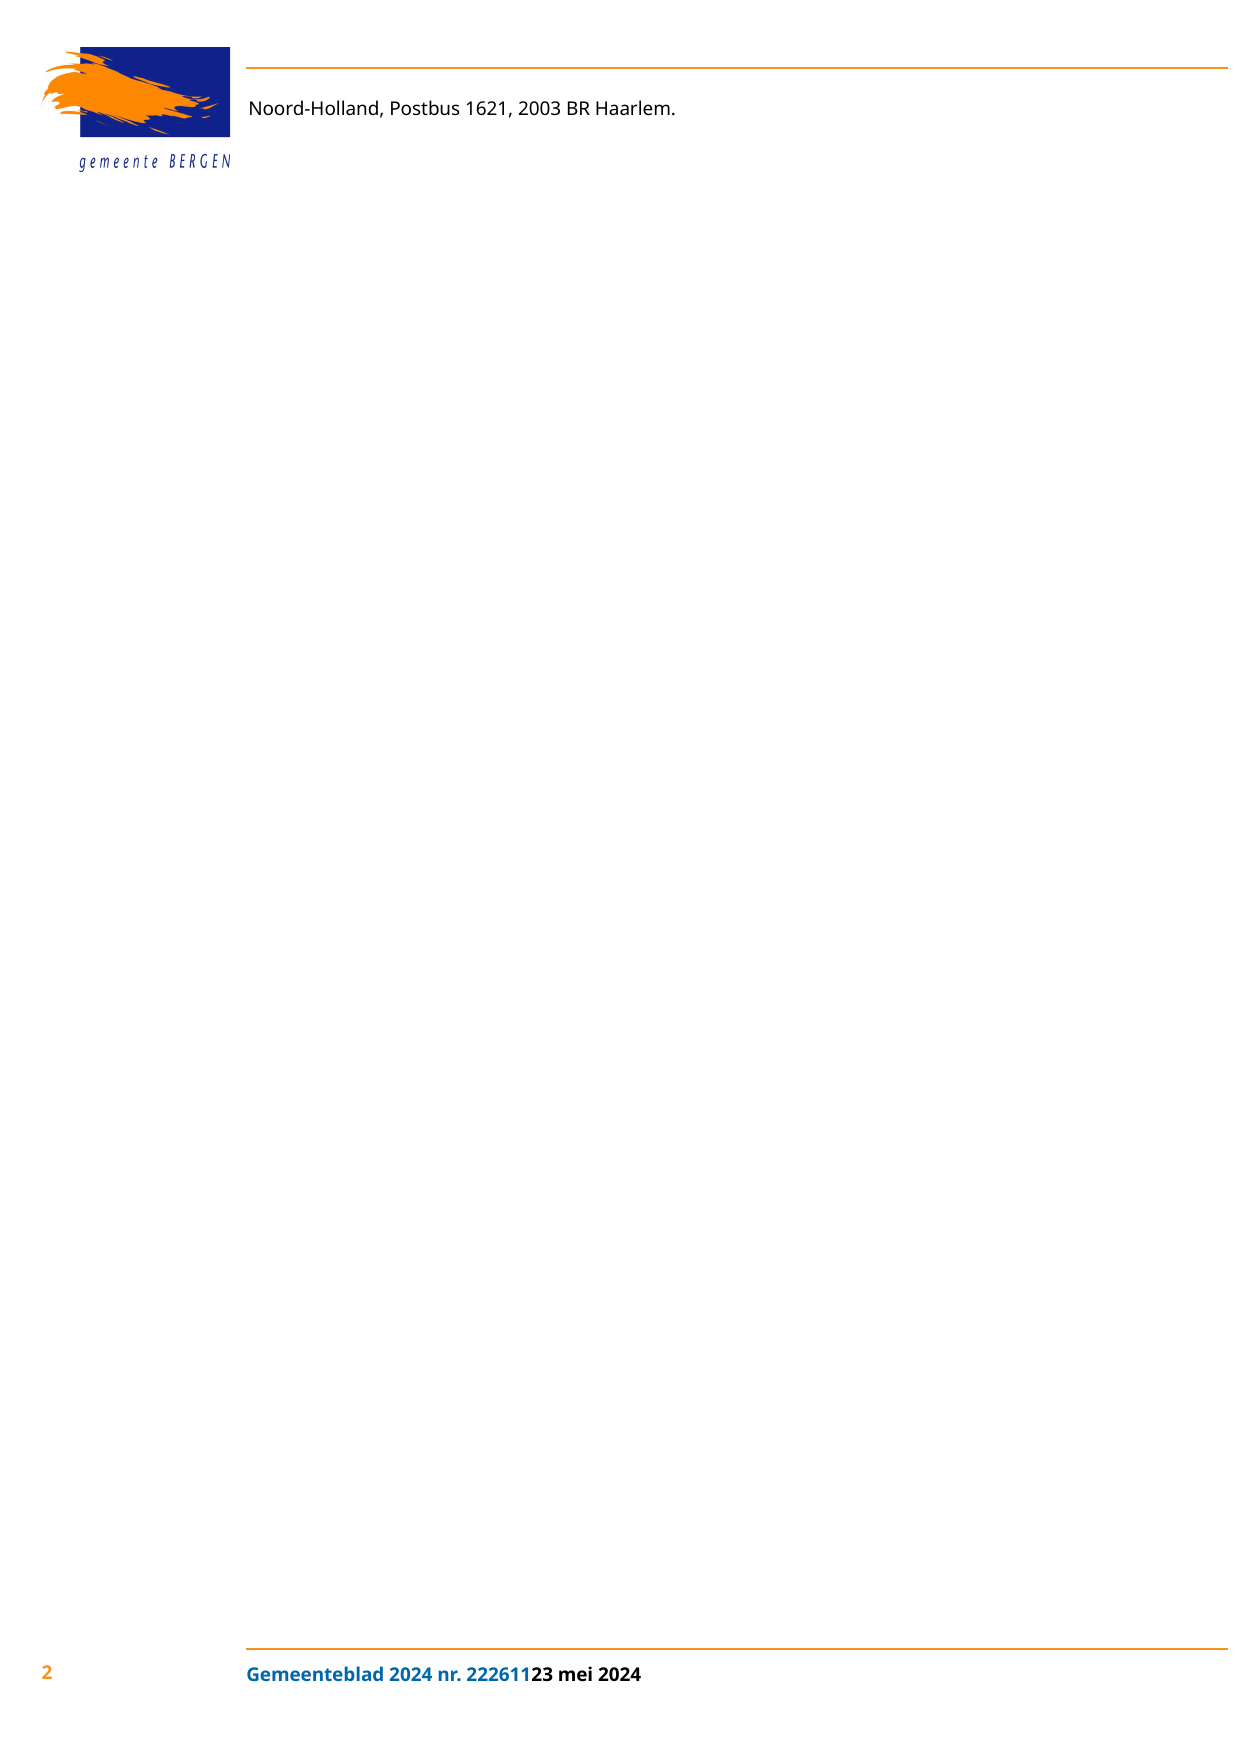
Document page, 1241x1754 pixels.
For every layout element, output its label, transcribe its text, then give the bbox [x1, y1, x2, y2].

text Noord-Holland, Postbus 1621, 2003 BR Haarlem. [248, 95, 1152, 121]
picture [41, 47, 231, 172]
